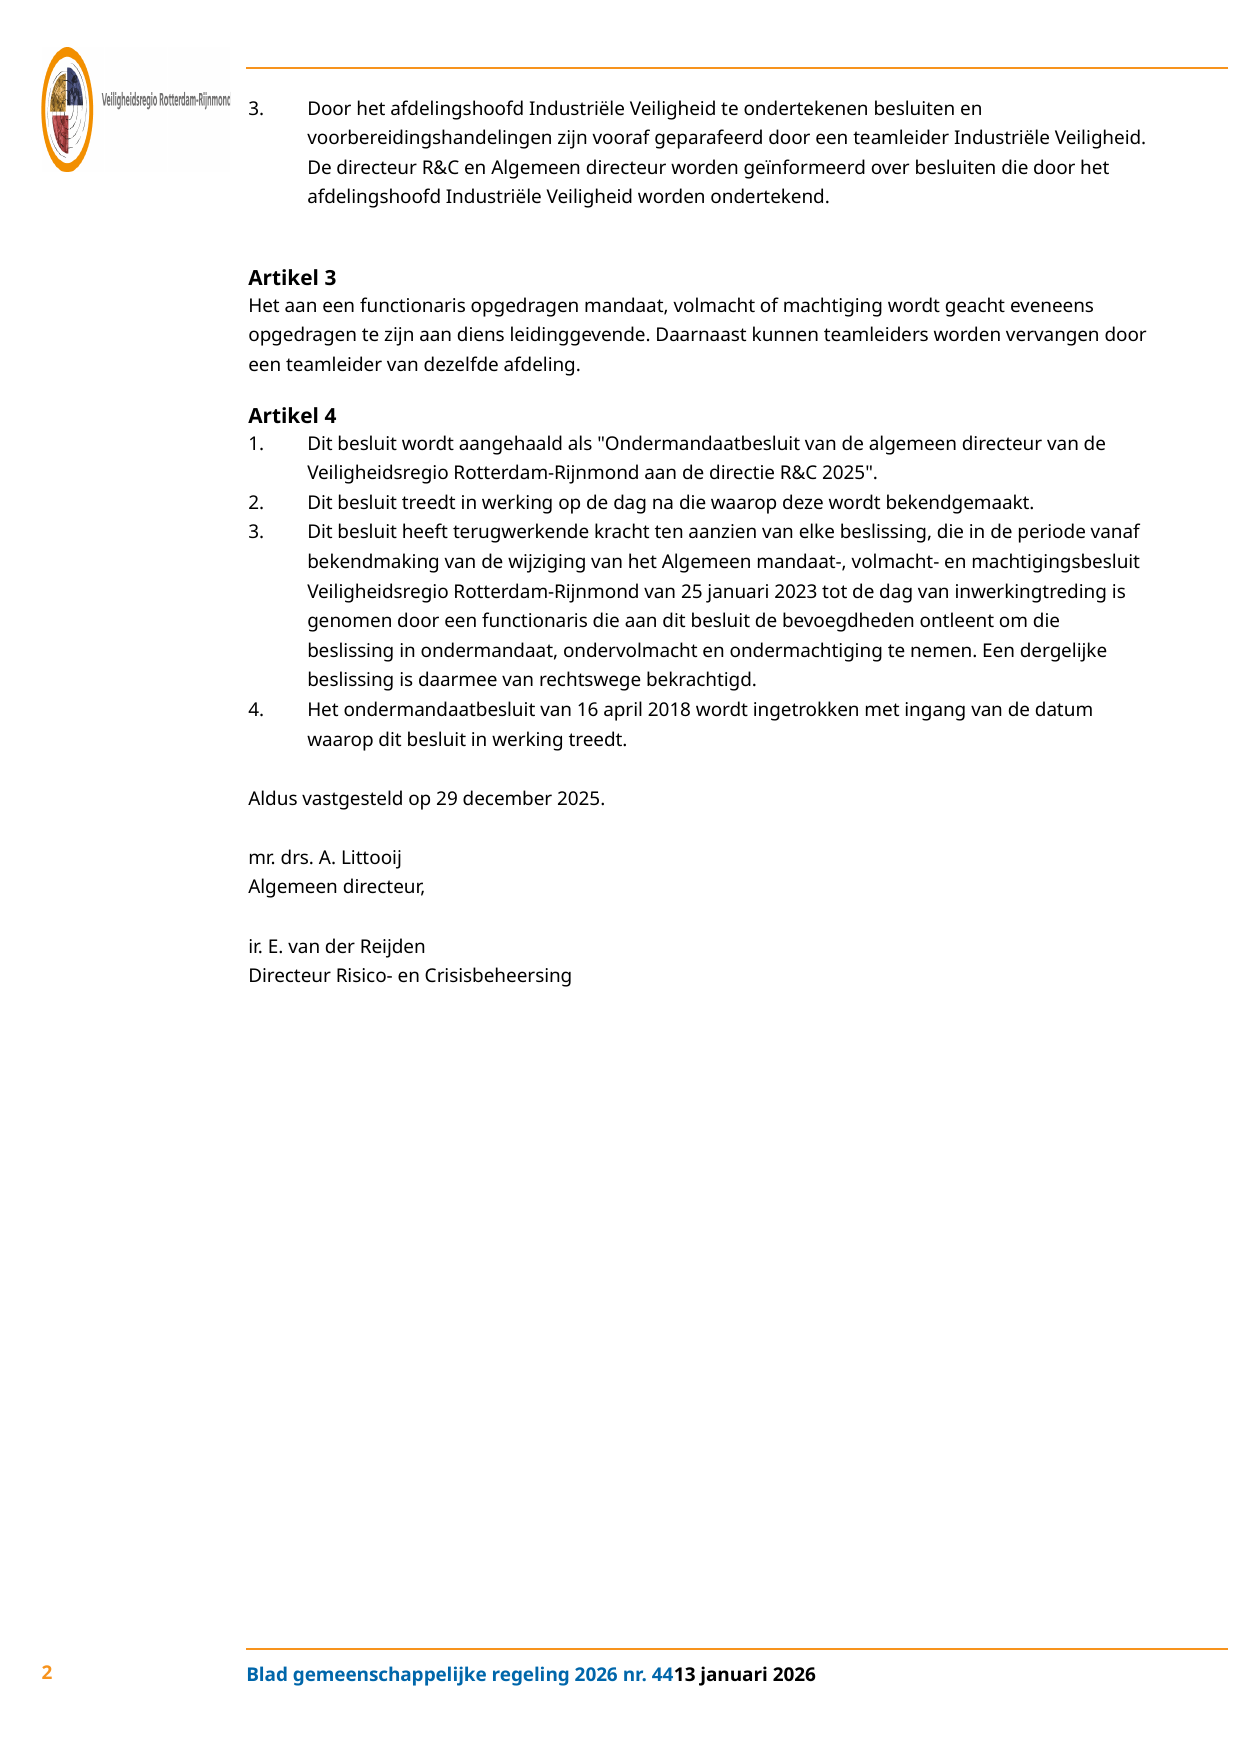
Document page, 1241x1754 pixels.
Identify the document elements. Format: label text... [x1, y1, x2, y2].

text Algemeen directeur, [248, 874, 1152, 899]
list Dit besluit treedt in werking op de dag na die waarop deze wordt bekendgemaakt. [248, 489, 1152, 515]
list Dit besluit heeft terugwerkende kracht ten aanzien van elke beslissing, die in de periode vanaf bekendmaking van de wijziging van het Algemeen mandaat-, volmacht- en machtigingsbesluit Veiligheidsregio Rotterdam-Rijnmond van 25 januari 2023 tot de dag van inwerkingtreding is genomen door een functionaris die aan dit besluit de bevoegdheden ontleent om die beslissing in ondermandaat, ondervolmacht en ondermachtiging te nemen. Een dergelijke beslissing is daarmee van rechtswege bekrachtigd. [248, 519, 1152, 692]
list Dit besluit wordt aangehaald als "Ondermandaatbesluit van de algemeen directeur van de Veiligheidsregio Rotterdam-Rijnmond aan de directie R&C 2025". [248, 430, 1152, 485]
text Artikel 3 [248, 263, 1152, 292]
text Artikel 4 [248, 402, 1152, 430]
list Het ondermandaatbesluit van 16 april 2018 wordt ingetrokken met ingang van de datum waarop dit besluit in werking treedt. [248, 696, 1152, 752]
text Het aan een functionaris opgedragen mandaat, volmacht of machtiging wordt geacht eveneens opgedragen te zijn aan diens leidinggevende. Daarnaast kunnen teamleiders worden vervangen door een teamleider van dezelfde afdeling. [248, 292, 1152, 377]
text Directeur Risico- en Crisisbeheersing [248, 962, 1152, 988]
text ir. E. van der Reijden [248, 933, 1152, 959]
list Door het afdelingshoofd Industriële Veiligheid te ondertekenen besluiten en voorbereidingshandelingen zijn vooraf geparafeerd door een teamleider Industriële Veiligheid. De directeur R&C en Algemeen directeur worden geïnformeerd over besluiten die door het afdelingshoofd Industriële Veiligheid worden ondertekend. [248, 95, 1152, 209]
picture [41, 47, 231, 172]
text Aldus vastgesteld op 29 december 2025. [248, 785, 1152, 811]
text mr. drs. A. Littooij [248, 844, 1152, 870]
